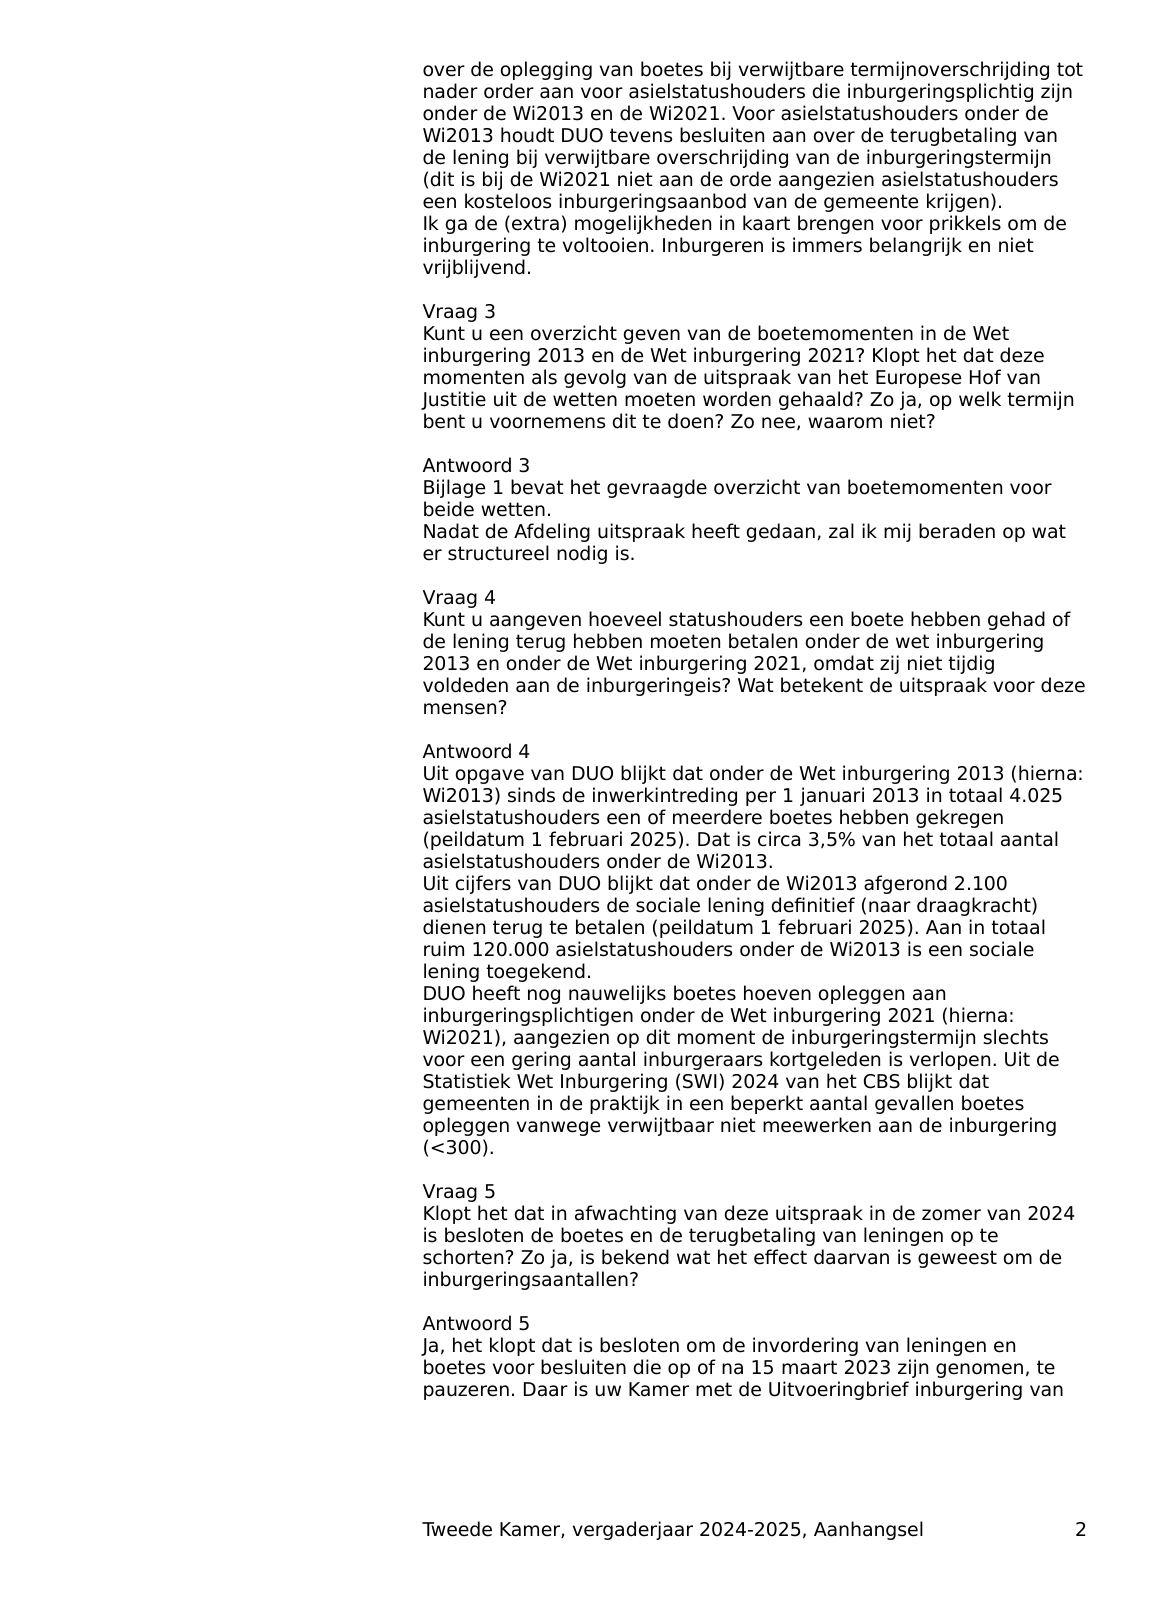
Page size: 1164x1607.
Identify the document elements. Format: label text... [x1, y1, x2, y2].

text Uit opgave van DUO blijkt dat onder de Wet inburgering 2013 (hierna: Wi2013) sinds de inwerkintreding per 1 januari 2013 in totaal 4.025 asielstatushouders een of meerdere boetes hebben gekregen (peildatum 1 februari 2025). Dat is circa 3,5% van het totaal aantal asielstatushouders onder de Wi2013. [422, 763, 1087, 873]
text Vraag 3 [422, 301, 1087, 323]
text Antwoord 4 [422, 741, 1087, 763]
text Bijlage 1 bevat het gevraagde overzicht van boetemomenten voor beide wetten. [422, 477, 1087, 521]
text Kunt u aangeven hoeveel statushouders een boete hebben gehad of de lening terug hebben moeten betalen onder de wet inburgering 2013 en onder de Wet inburgering 2021, omdat zij niet tijdig voldeden aan de inburgeringeis? Wat betekent de uitspraak voor deze mensen? [422, 609, 1087, 719]
text Antwoord 3 [422, 455, 1087, 477]
text DUO heeft nog nauwelijks boetes hoeven opleggen aan inburgeringsplichtigen onder de Wet inburgering 2021 (hierna: Wi2021), aangezien op dit moment de inburgeringstermijn slechts voor een gering aantal inburgeraars kortgeleden is verlopen. Uit de Statistiek Wet Inburgering (SWI) 2024 van het CBS blijkt dat gemeenten in de praktijk in een beperkt aantal gevallen boetes opleggen vanwege verwijtbaar niet meewerken aan de inburgering (<300). [422, 983, 1087, 1159]
text over de oplegging van boetes bij verwijtbare termijnoverschrijding tot nader order aan voor asielstatushouders die inburgeringsplichtig zijn onder de Wi2013 en de Wi2021. Voor asielstatushouders onder de Wi2013 houdt DUO tevens besluiten aan over de terugbetaling van de lening bij verwijtbare overschrijding van de inburgeringstermijn (dit is bij de Wi2021 niet aan de orde aangezien asielstatushouders een kosteloos inburgeringsaanbod van de gemeente krijgen). [422, 59, 1087, 213]
text Klopt het dat in afwachting van deze uitspraak in de zomer van 2024 is besloten de boetes en de terugbetaling van leningen op te schorten? Zo ja, is bekend wat het effect daarvan is geweest om de inburgeringsaantallen? [422, 1203, 1087, 1291]
text Ik ga de (extra) mogelijkheden in kaart brengen voor prikkels om de inburgering te voltooien. Inburgeren is immers belangrijk en niet vrijblijvend. [422, 213, 1087, 279]
text Antwoord 5 [422, 1313, 1087, 1335]
text Vraag 5 [422, 1181, 1087, 1203]
text Nadat de Afdeling uitspraak heeft gedaan, zal ik mij beraden op wat er structureel nodig is. [422, 521, 1087, 565]
text Kunt u een overzicht geven van de boetemomenten in de Wet inburgering 2013 en de Wet inburgering 2021? Klopt het dat deze momenten als gevolg van de uitspraak van het Europese Hof van Justitie uit de wetten moeten worden gehaald? Zo ja, op welk termijn bent u voornemens dit te doen? Zo nee, waarom niet? [422, 323, 1087, 433]
text Ja, het klopt dat is besloten om de invordering van leningen en boetes voor besluiten die op of na 15 maart 2023 zijn genomen, te pauzeren. Daar is uw Kamer met de Uitvoeringbrief inburgering van [422, 1335, 1087, 1401]
text Vraag 4 [422, 587, 1087, 609]
text Uit cijfers van DUO blijkt dat onder de Wi2013 afgerond 2.100 asielstatushouders de sociale lening definitief (naar draagkracht) dienen terug te betalen (peildatum 1 februari 2025). Aan in totaal ruim 120.000 asielstatushouders onder de Wi2013 is een sociale lening toegekend. [422, 873, 1087, 983]
